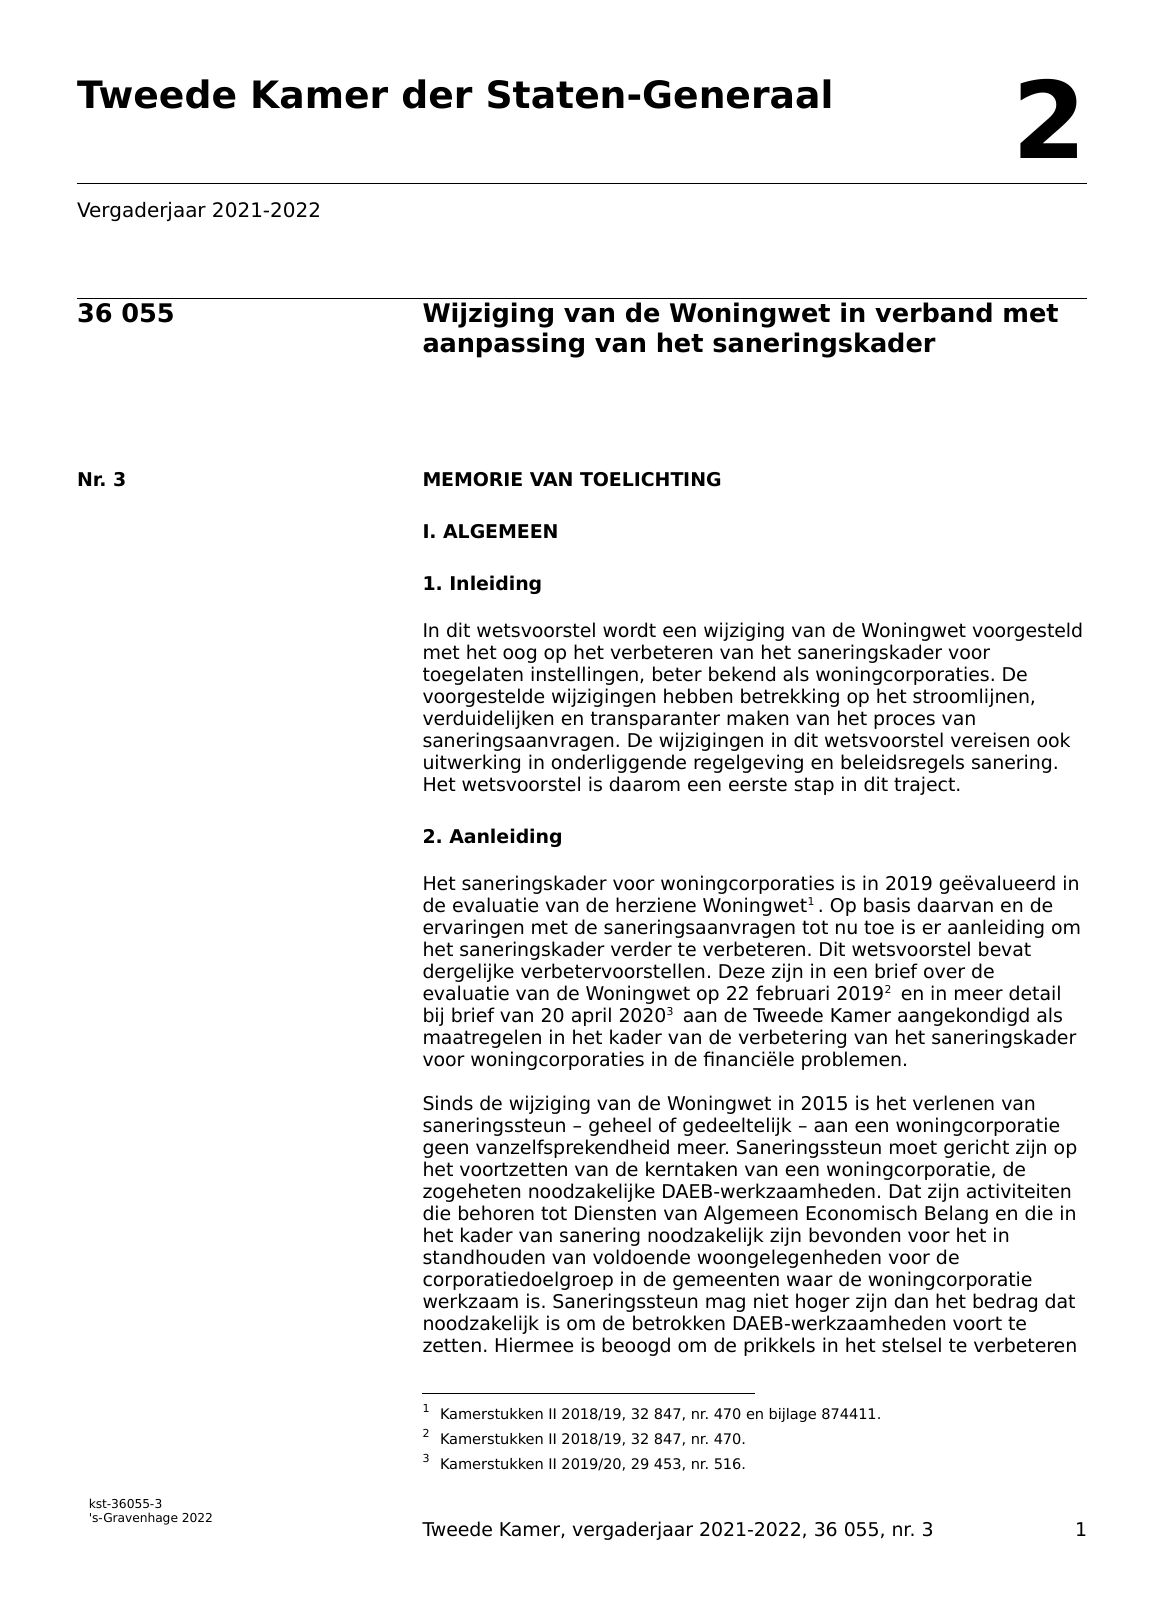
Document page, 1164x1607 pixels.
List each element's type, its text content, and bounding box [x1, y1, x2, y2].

text Het saneringskader voor woningcorporaties is in 2019 geëvalueerd in de evaluatie van de herziene Woningwet. Op basis daarvan en de ervaringen met de saneringsaanvragen tot nu toe is er aanleiding om het saneringskader verder te verbeteren. Dit wetsvoorstel bevat dergelijke verbetervoorstellen. Deze zijn in een brief over de evaluatie van de Woningwet op 22 februari 2019 en in meer detail bij brief van 20 april 2020 aan de Tweede Kamer aangekondigd als maatregelen in het kader van de verbetering van het saneringskader voor woningcorporaties in de financiële problemen. [422, 873, 1087, 1071]
text 's-Gravenhage 2022 [88, 1511, 323, 1525]
table_cell Vergaderjaar 2021-2022 [77, 184, 1087, 298]
text Kamerstukken II 2018/19, 32 847, nr. 470. [422, 1427, 1087, 1449]
table_header Tweede Kamer der Staten-Generaal [77, 59, 886, 183]
text Kamerstukken II 2019/20, 29 453, nr. 516. [422, 1452, 1087, 1474]
text In dit wetsvoorstel wordt een wijziging van de Woningwet voorgesteld met het oog op het verbeteren van het saneringskader voor toegelaten instellingen, beter bekend als woningcorporaties. De voorgestelde wijzigingen hebben betrekking op het stroomlijnen, verduidelijken en transparanter maken van het proces van saneringsaanvragen. De wijzigingen in dit wetsvoorstel vereisen ook uitwerking in onderliggende regelgeving en beleidsregels sanering. Het wetsvoorstel is daarom een eerste stap in dit traject. [422, 620, 1087, 796]
subtitle I. ALGEMEEN [422, 521, 1087, 543]
text kst-36055-3 [88, 1497, 323, 1511]
subtitle 36 055 Wijziging van de Woningwet in verband met aanpassing van het saneringskader [77, 299, 1087, 358]
subtitle 2. Aanleiding [422, 826, 1087, 848]
subtitle 1. Inleiding [422, 573, 1087, 595]
text Kamerstukken II 2018/19, 32 847, nr. 470 en bijlage 874411. [422, 1402, 1087, 1424]
subtitle Nr. 3 MEMORIE VAN TOELICHTING [77, 469, 1087, 491]
text Sinds de wijziging van de Woningwet in 2015 is het verlenen van saneringssteun – geheel of gedeeltelijk – aan een woningcorporatie geen vanzelfsprekendheid meer. Saneringssteun moet gericht zijn op het voortzetten van de kerntaken van een woningcorporatie, de zogeheten noodzakelijke DAEB-werkzaamheden. Dat zijn activiteiten die behoren tot Diensten van Algemeen Economisch Belang en die in het kader van sanering noodzakelijk zijn bevonden voor het in standhouden van voldoende woongelegenheden voor de corporatiedoelgroep in de gemeenten waar de woningcorporatie werkzaam is. Saneringssteun mag niet hoger zijn dan het bedrag dat noodzakelijk is om de betrokken DAEB-werkzaamheden voort te zetten. Hiermee is beoogd om de prikkels in het stelsel te verbeteren [422, 1093, 1087, 1357]
table_header 2 [886, 59, 1087, 183]
